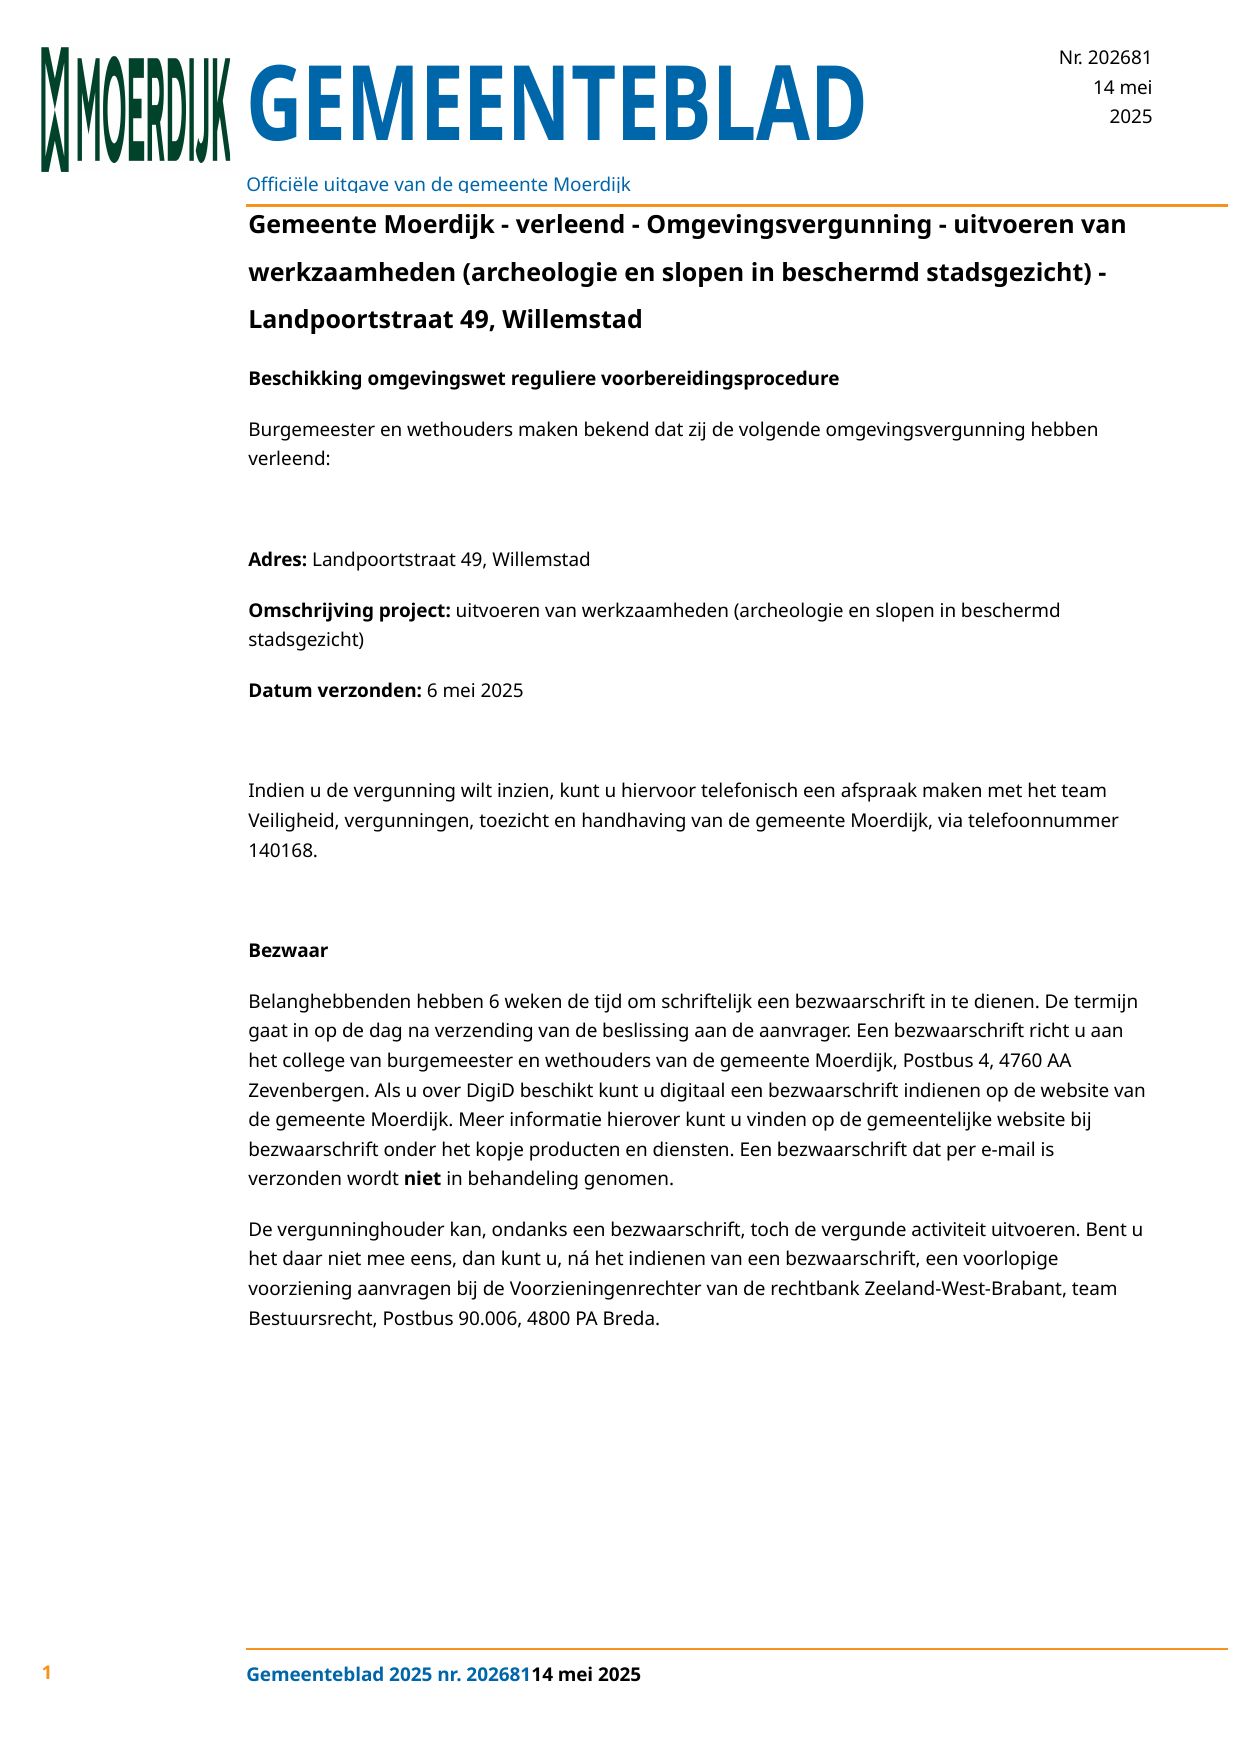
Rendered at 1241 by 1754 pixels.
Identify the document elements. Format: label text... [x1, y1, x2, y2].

picture [41, 47, 231, 172]
text Adres: Landpoortstraat 49, Willemstad [248, 546, 1152, 572]
text Bezwaar [248, 938, 1152, 963]
text Omschrijving project: uitvoeren van werkzaamheden (archeologie en slopen in beschermd stadsgezicht) [248, 597, 1152, 652]
text Belanghebbenden hebben 6 weken de tijd om schriftelijk een bezwaarschrift in te dienen. De termijn gaat in op de dag na verzending van de beslissing aan de aanvrager. Een bezwaarschrift richt u aan het college van burgemeester en wethouders van de gemeente Moerdijk, Postbus 4, 4760 AA Zevenbergen. Als u over DigiD beschikt kunt u digitaal een bezwaarschrift indienen op de website van de gemeente Moerdijk. Meer informatie hierover kunt u vinden op de gemeentelijke website bij bezwaarschrift onder het kopje producten en diensten. Een bezwaarschrift dat per e-mail is verzonden wordt niet in behandeling genomen. [248, 988, 1152, 1191]
text Gemeente Moerdijk - verleend - Omgevingsvergunning - uitvoeren van werkzaamheden (archeologie en slopen in beschermd stadsgezicht) - Landpoortstraat 49, Willemstad [248, 207, 1152, 336]
text Datum verzonden: 6 mei 2025 [248, 677, 1152, 702]
text Beschikking omgevingswet reguliere voorbereidingsprocedure [248, 366, 1152, 391]
text Indien u de vergunning wilt inzien, kunt u hiervoor telefonisch een afspraak maken met het team Veiligheid, vergunningen, toezicht en handhaving van de gemeente Moerdijk, via telefoonnummer 140168. [248, 778, 1152, 862]
text De vergunninghouder kan, ondanks een bezwaarschrift, toch de vergunde activiteit uitvoeren. Bent u het daar niet mee eens, dan kunt u, ná het indienen van een bezwaarschrift, een voorlopige voorziening aanvragen bij de Voorzieningenrechter van de rechtbank Zeeland-West-Brabant, team Bestuursrecht, Postbus 90.006, 4800 PA Breda. [248, 1216, 1152, 1330]
text Burgemeester en wethouders maken bekend dat zij de volgende omgevingsvergunning hebben verleend: [248, 416, 1152, 471]
